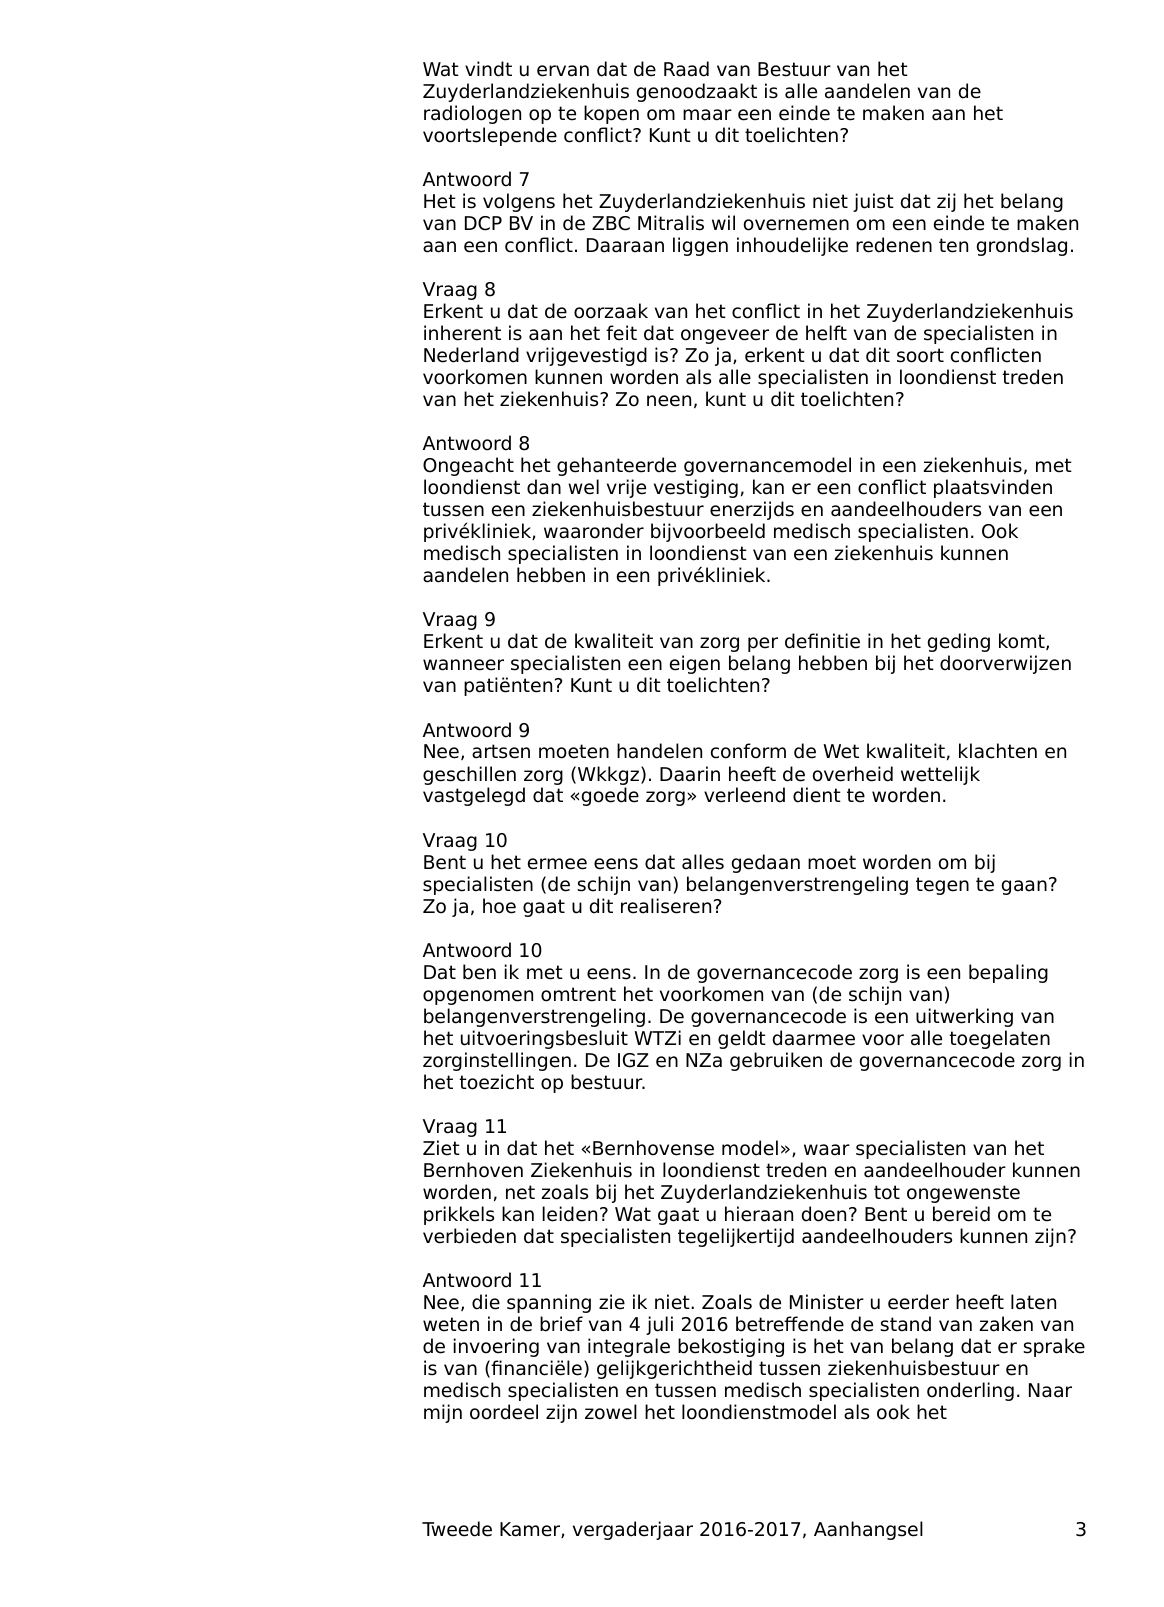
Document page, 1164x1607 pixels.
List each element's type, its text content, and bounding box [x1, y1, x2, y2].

text Vraag 11 [422, 1116, 1087, 1138]
text Antwoord 9 [422, 719, 1087, 741]
text Vraag 9 [422, 609, 1087, 631]
text Antwoord 11 [422, 1270, 1087, 1292]
text Wat vindt u ervan dat de Raad van Bestuur van het Zuyderlandziekenhuis genoodzaakt is alle aandelen van de radiologen op te kopen om maar een einde te maken aan het voortslepende conflict? Kunt u dit toelichten? [422, 59, 1087, 147]
text Antwoord 7 [422, 169, 1087, 191]
text Ongeacht het gehanteerde governancemodel in een ziekenhuis, met loondienst dan wel vrije vestiging, kan er een conflict plaatsvinden tussen een ziekenhuisbestuur enerzijds en aandeelhouders van een privékliniek, waaronder bijvoorbeeld medisch specialisten. Ook medisch specialisten in loondienst van een ziekenhuis kunnen aandelen hebben in een privékliniek. [422, 455, 1087, 587]
text Ziet u in dat het «Bernhovense model», waar specialisten van het Bernhoven Ziekenhuis in loondienst treden en aandeelhouder kunnen worden, net zoals bij het Zuyderlandziekenhuis tot ongewenste prikkels kan leiden? Wat gaat u hieraan doen? Bent u bereid om te verbieden dat specialisten tegelijkertijd aandeelhouders kunnen zijn? [422, 1138, 1087, 1248]
text Erkent u dat de kwaliteit van zorg per definitie in het geding komt, wanneer specialisten een eigen belang hebben bij het doorverwijzen van patiënten? Kunt u dit toelichten? [422, 631, 1087, 697]
text Nee, artsen moeten handelen conform de Wet kwaliteit, klachten en geschillen zorg (Wkkgz). Daarin heeft de overheid wettelijk vastgelegd dat «goede zorg» verleend dient te worden. [422, 741, 1087, 807]
text Nee, die spanning zie ik niet. Zoals de Minister u eerder heeft laten weten in de brief van 4 juli 2016 betreffende de stand van zaken van de invoering van integrale bekostiging is het van belang dat er sprake is van (financiële) gelijkgerichtheid tussen ziekenhuisbestuur en medisch specialisten en tussen medisch specialisten onderling. Naar mijn oordeel zijn zowel het loondienstmodel als ook het [422, 1292, 1087, 1424]
text Dat ben ik met u eens. In de governancecode zorg is een bepaling opgenomen omtrent het voorkomen van (de schijn van) belangenverstrengeling. De governancecode is een uitwerking van het uitvoeringsbesluit WTZi en geldt daarmee voor alle toegelaten zorginstellingen. De IGZ en NZa gebruiken de governancecode zorg in het toezicht op bestuur. [422, 962, 1087, 1093]
text Vraag 8 [422, 279, 1087, 301]
text Erkent u dat de oorzaak van het conflict in het Zuyderlandziekenhuis inherent is aan het feit dat ongeveer de helft van de specialisten in Nederland vrijgevestigd is? Zo ja, erkent u dat dit soort conflicten voorkomen kunnen worden als alle specialisten in loondienst treden van het ziekenhuis? Zo neen, kunt u dit toelichten? [422, 301, 1087, 411]
text Antwoord 8 [422, 433, 1087, 455]
text Het is volgens het Zuyderlandziekenhuis niet juist dat zij het belang van DCP BV in de ZBC Mitralis wil overnemen om een einde te maken aan een conflict. Daaraan liggen inhoudelijke redenen ten grondslag. [422, 191, 1087, 257]
text Antwoord 10 [422, 940, 1087, 962]
text Vraag 10 [422, 829, 1087, 852]
text Bent u het ermee eens dat alles gedaan moet worden om bij specialisten (de schijn van) belangenverstrengeling tegen te gaan? Zo ja, hoe gaat u dit realiseren? [422, 852, 1087, 917]
